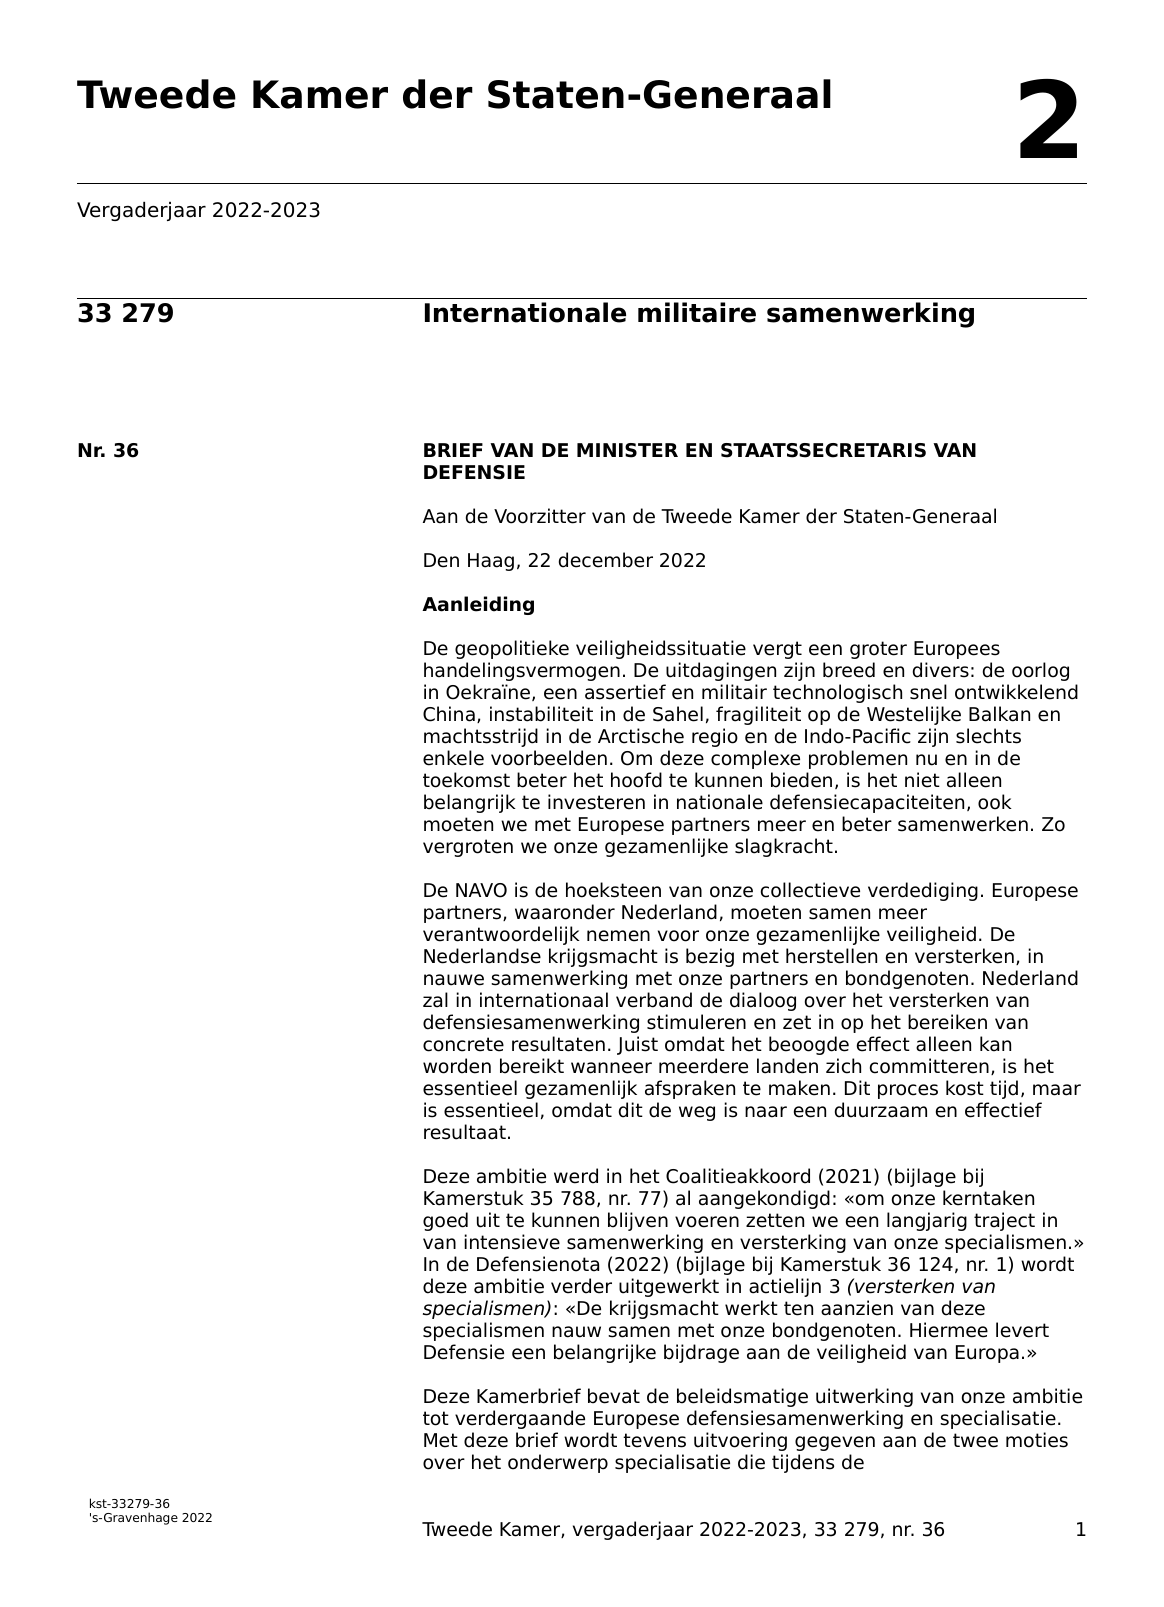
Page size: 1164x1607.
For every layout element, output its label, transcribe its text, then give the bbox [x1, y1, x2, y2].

table_header 2 [886, 59, 1087, 183]
text Den Haag, 22 december 2022 [422, 550, 1087, 572]
subtitle Aanleiding [422, 594, 1087, 616]
text kst-33279-36 [88, 1497, 323, 1511]
text De geopolitieke veiligheidssituatie vergt een groter Europees handelingsvermogen. De uitdagingen zijn breed en divers: de oorlog in Oekraïne, een assertief en militair technologisch snel ontwikkelend China, instabiliteit in de Sahel, fragiliteit op de Westelijke Balkan en machtsstrijd in de Arctische regio en de Indo-Pacific zijn slechts enkele voorbeelden. Om deze complexe problemen nu en in de toekomst beter het hoofd te kunnen bieden, is het niet alleen belangrijk te investeren in nationale defensiecapaciteiten, ook moeten we met Europese partners meer en beter samenwerken. Zo vergroten we onze gezamenlijke slagkracht. [422, 638, 1087, 858]
text De NAVO is de hoeksteen van onze collectieve verdediging. Europese partners, waaronder Nederland, moeten samen meer verantwoordelijk nemen voor onze gezamenlijke veiligheid. De Nederlandse krijgsmacht is bezig met herstellen en versterken, in nauwe samenwerking met onze partners en bondgenoten. Nederland zal in internationaal verband de dialoog over het versterken van defensiesamenwerking stimuleren en zet in op het bereiken van concrete resultaten. Juist omdat het beoogde effect alleen kan worden bereikt wanneer meerdere landen zich committeren, is het essentieel gezamenlijk afspraken te maken. Dit proces kost tijd, maar is essentieel, omdat dit de weg is naar een duurzaam en effectief resultaat. [422, 880, 1087, 1144]
subtitle Nr. 36 BRIEF VAN DE MINISTER EN STAATSSECRETARIS VAN DEFENSIE [77, 440, 1087, 484]
text Deze ambitie werd in het Coalitieakkoord (2021) (bijlage bij Kamerstuk 35 788, nr. 77) al aangekondigd: «om onze kerntaken goed uit te kunnen blijven voeren zetten we een langjarig traject in van intensieve samenwerking en versterking van onze specialismen.» In de Defensienota (2022) (bijlage bij Kamerstuk 36 124, nr. 1) wordt deze ambitie verder uitgewerkt in actielijn 3 (versterken van specialismen): «De krijgsmacht werkt ten aanzien van deze specialismen nauw samen met onze bondgenoten. Hiermee levert Defensie een belangrijke bijdrage aan de veiligheid van Europa.» [422, 1166, 1087, 1364]
subtitle 33 279 Internationale militaire samenwerking [77, 299, 1087, 329]
text 's-Gravenhage 2022 [88, 1511, 323, 1525]
table_header Tweede Kamer der Staten-Generaal [77, 59, 886, 183]
text Aan de Voorzitter van de Tweede Kamer der Staten-Generaal [422, 506, 1087, 528]
text Deze Kamerbrief bevat de beleidsmatige uitwerking van onze ambitie tot verdergaande Europese defensiesamenwerking en specialisatie. Met deze brief wordt tevens uitvoering gegeven aan de twee moties over het onderwerp specialisatie die tijdens de [422, 1386, 1087, 1474]
table_cell Vergaderjaar 2022-2023 [77, 184, 1087, 298]
